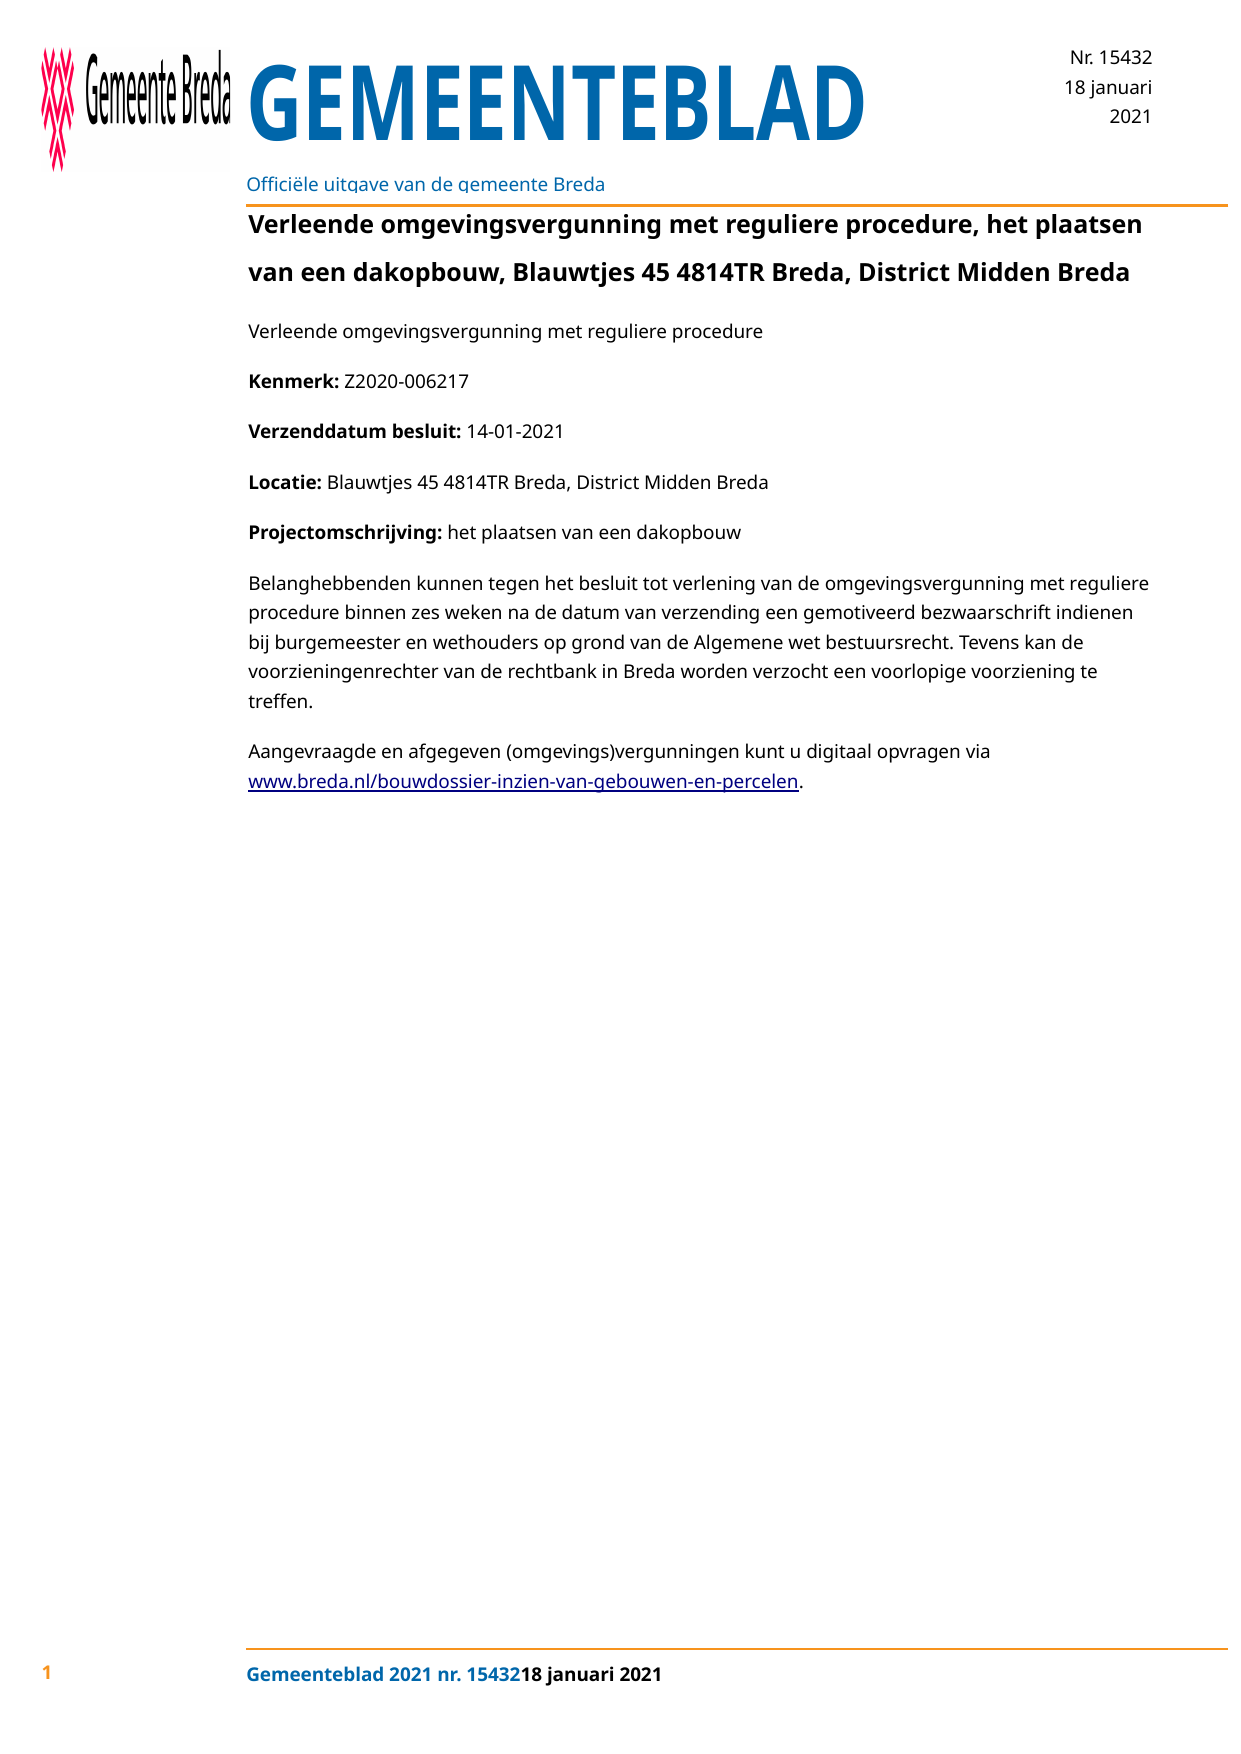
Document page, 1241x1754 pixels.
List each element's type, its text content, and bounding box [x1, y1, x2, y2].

text Aangevraagde en afgegeven (omgevings)vergunningen kunt u digitaal opvragen via www.breda.nl/bouwdossier-inzien-van-gebouwen-en-percelen. [248, 739, 1152, 794]
text Kenmerk: Z2020-006217 [248, 368, 1152, 394]
text Locatie: Blauwtjes 45 4814TR Breda, District Midden Breda [248, 469, 1152, 495]
text Verzenddatum besluit: 14-01-2021 [248, 419, 1152, 444]
text Belanghebbenden kunnen tegen het besluit tot verlening van de omgevingsvergunning met reguliere procedure binnen zes weken na de datum van verzending een gemotiveerd bezwaarschrift indienen bij burgemeester en wethouders op grond van de Algemene wet bestuursrecht. Tevens kan de voorzieningenrechter van de rechtbank in Breda worden verzocht een voorlopige voorziening te treffen. [248, 570, 1152, 714]
text Projectomschrijving: het plaatsen van een dakopbouw [248, 519, 1152, 545]
text Verleende omgevingsvergunning met reguliere procedure [248, 318, 1152, 344]
picture [41, 47, 231, 172]
text Verleende omgevingsvergunning met reguliere procedure, het plaatsen van een dakopbouw, Blauwtjes 45 4814TR Breda, District Midden Breda [248, 207, 1152, 288]
